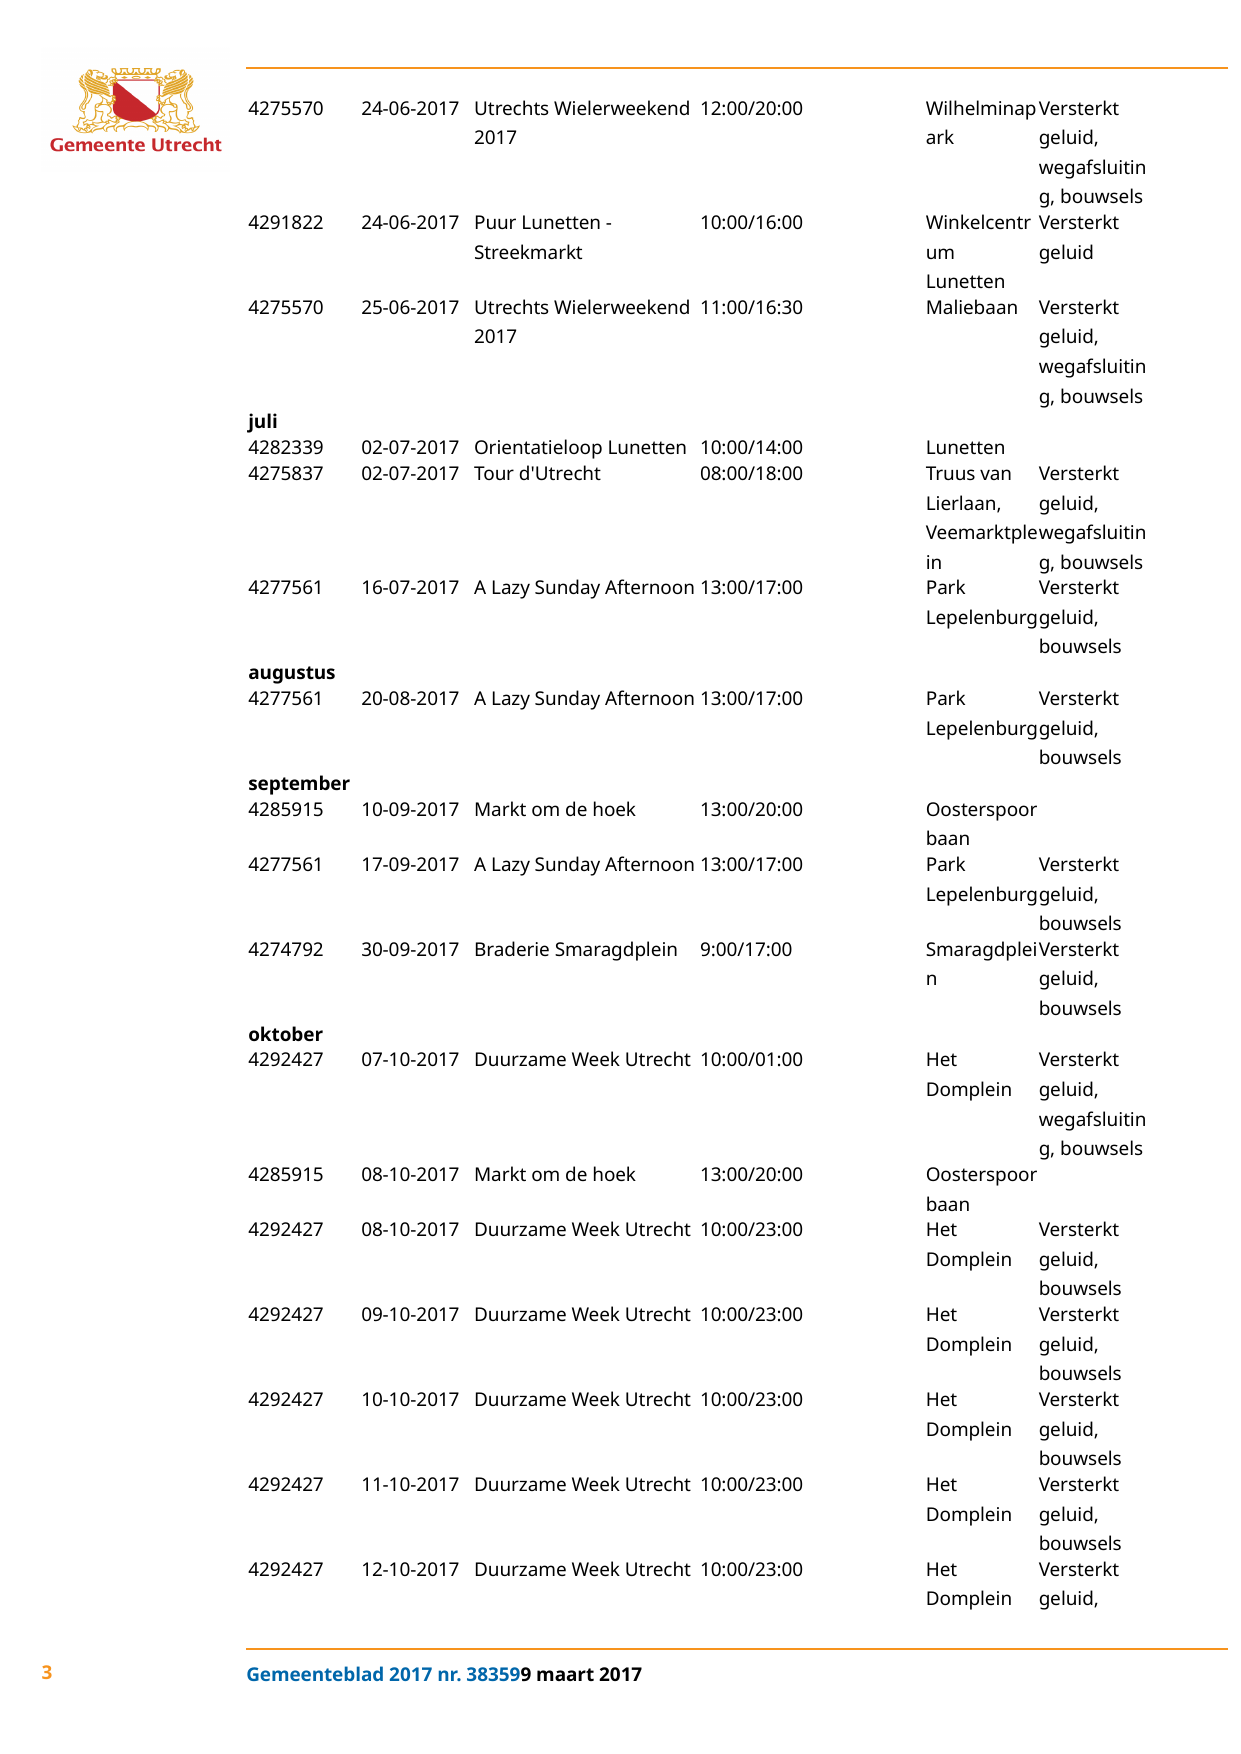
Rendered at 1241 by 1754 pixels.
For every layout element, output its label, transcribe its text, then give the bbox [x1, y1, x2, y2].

table_cell Park Lepelenburg [926, 575, 1038, 659]
table_cell Versterkt geluid, wegafsluiting, bouwsels [1039, 1047, 1152, 1161]
table_cell 07-10-2017 [361, 1047, 474, 1161]
table_cell Duurzame Week Utrecht [474, 1047, 700, 1161]
table_cell 08-10-2017 [361, 1216, 474, 1301]
table_cell 4292427 [248, 1556, 361, 1611]
table_cell Versterkt geluid, bouwsels [1039, 1216, 1152, 1301]
table_cell 12:00/20:00 [700, 95, 926, 209]
table_cell 10:00/23:00 [700, 1471, 926, 1556]
table_cell Park Lepelenburg [926, 851, 1038, 936]
table_cell 4277561 [248, 685, 361, 770]
table_cell Duurzame Week Utrecht [474, 1216, 700, 1301]
table_cell Tour d'Utrecht [474, 460, 700, 574]
table_cell Markt om de hoek [474, 796, 700, 851]
table_cell Utrechts Wielerweekend 2017 [474, 294, 700, 409]
table_cell A Lazy Sunday Afternoon [474, 575, 700, 659]
table_cell 10:00/16:00 [700, 209, 926, 294]
table_cell 13:00/17:00 [700, 575, 926, 659]
table_cell Puur Lunetten - Streekmarkt [474, 209, 700, 294]
table_cell 08:00/18:00 [700, 460, 926, 574]
table_cell Versterkt geluid, [1039, 1556, 1152, 1611]
table_cell 20-08-2017 [361, 685, 474, 770]
table_cell Winkelcentrum Lunetten [926, 209, 1038, 294]
table_cell Versterkt geluid, wegafsluiting, bouwsels [1039, 294, 1152, 409]
table_cell A Lazy Sunday Afternoon [474, 685, 700, 770]
table_cell 02-07-2017 [361, 434, 474, 460]
table_cell 4285915 [248, 796, 361, 851]
table_cell 4292427 [248, 1386, 361, 1471]
picture [41, 47, 231, 172]
table_cell 13:00/20:00 [700, 1161, 926, 1216]
table_cell 11-10-2017 [361, 1471, 474, 1556]
table_cell Utrechts Wielerweekend 2017 [474, 95, 700, 209]
table_cell 24-06-2017 [361, 209, 474, 294]
table_cell Het Domplein [926, 1047, 1038, 1161]
table_cell Het Domplein [926, 1301, 1038, 1386]
table_cell 10:00/23:00 [700, 1301, 926, 1386]
table_cell Duurzame Week Utrecht [474, 1556, 700, 1611]
table_cell Duurzame Week Utrecht [474, 1471, 700, 1556]
table_cell 4275837 [248, 460, 361, 574]
table_cell Oosterspoorbaan [926, 1161, 1038, 1216]
table_cell Het Domplein [926, 1556, 1038, 1611]
table_cell 10:00/23:00 [700, 1556, 926, 1611]
table_cell [1039, 434, 1152, 460]
table_cell 10-10-2017 [361, 1386, 474, 1471]
table_cell 4292427 [248, 1301, 361, 1386]
table_cell 4291822 [248, 209, 361, 294]
table_cell Braderie Smaragdplein [474, 936, 700, 1021]
table_cell 10:00/23:00 [700, 1386, 926, 1471]
table_cell Versterkt geluid, bouwsels [1039, 1471, 1152, 1556]
table_cell Duurzame Week Utrecht [474, 1386, 700, 1471]
table_cell Lunetten [926, 434, 1038, 460]
table_cell 13:00/17:00 [700, 685, 926, 770]
table_cell 25-06-2017 [361, 294, 474, 409]
table_cell 4292427 [248, 1216, 361, 1301]
table_cell 08-10-2017 [361, 1161, 474, 1216]
table_cell [1039, 796, 1152, 851]
table_cell Versterkt geluid, bouwsels [1039, 936, 1152, 1021]
table_cell september [248, 770, 1152, 796]
table_cell 13:00/20:00 [700, 796, 926, 851]
table_cell Park Lepelenburg [926, 685, 1038, 770]
table_cell Orientatieloop Lunetten [474, 434, 700, 460]
table_cell 4277561 [248, 575, 361, 659]
table_cell Het Domplein [926, 1471, 1038, 1556]
table_cell 09-10-2017 [361, 1301, 474, 1386]
table_cell 10-09-2017 [361, 796, 474, 851]
table_cell 4274792 [248, 936, 361, 1021]
table_cell 4292427 [248, 1047, 361, 1161]
table_cell 13:00/17:00 [700, 851, 926, 936]
table_cell Oosterspoorbaan [926, 796, 1038, 851]
table_cell Versterkt geluid, bouwsels [1039, 575, 1152, 659]
table_cell 10:00/14:00 [700, 434, 926, 460]
table_cell Maliebaan [926, 294, 1038, 409]
table_cell 4282339 [248, 434, 361, 460]
table_cell 4275570 [248, 294, 361, 409]
table_cell Truus van Lierlaan, Veemarktplein [926, 460, 1038, 574]
table_cell Versterkt geluid [1039, 209, 1152, 294]
table_cell 30-09-2017 [361, 936, 474, 1021]
table_cell 4285915 [248, 1161, 361, 1216]
table_cell juli [248, 409, 1152, 434]
table_cell Versterkt geluid, bouwsels [1039, 851, 1152, 936]
table_cell 9:00/17:00 [700, 936, 926, 1021]
table_cell Versterkt geluid, bouwsels [1039, 1386, 1152, 1471]
table_cell Het Domplein [926, 1386, 1038, 1471]
table_cell 10:00/01:00 [700, 1047, 926, 1161]
table_cell 02-07-2017 [361, 460, 474, 574]
table_cell Het Domplein [926, 1216, 1038, 1301]
table_cell Versterkt geluid, bouwsels [1039, 1301, 1152, 1386]
table_cell 12-10-2017 [361, 1556, 474, 1611]
table_cell Markt om de hoek [474, 1161, 700, 1216]
table_cell 11:00/16:30 [700, 294, 926, 409]
table_cell A Lazy Sunday Afternoon [474, 851, 700, 936]
table_cell 4292427 [248, 1471, 361, 1556]
table_cell 10:00/23:00 [700, 1216, 926, 1301]
table_cell Versterkt geluid, bouwsels [1039, 685, 1152, 770]
table_cell 4277561 [248, 851, 361, 936]
table_cell Versterkt geluid, wegafsluiting, bouwsels [1039, 460, 1152, 574]
table_cell Wilhelminapark [926, 95, 1038, 209]
table_cell augustus [248, 660, 1152, 685]
table_cell 4275570 [248, 95, 361, 209]
table_cell Versterkt geluid, wegafsluiting, bouwsels [1039, 95, 1152, 209]
table_cell Duurzame Week Utrecht [474, 1301, 700, 1386]
table_cell [1039, 1161, 1152, 1216]
table_cell 17-09-2017 [361, 851, 474, 936]
table_cell oktober [248, 1021, 1152, 1047]
table_cell 16-07-2017 [361, 575, 474, 659]
table_cell Smaragdplein [926, 936, 1038, 1021]
table_cell 24-06-2017 [361, 95, 474, 209]
